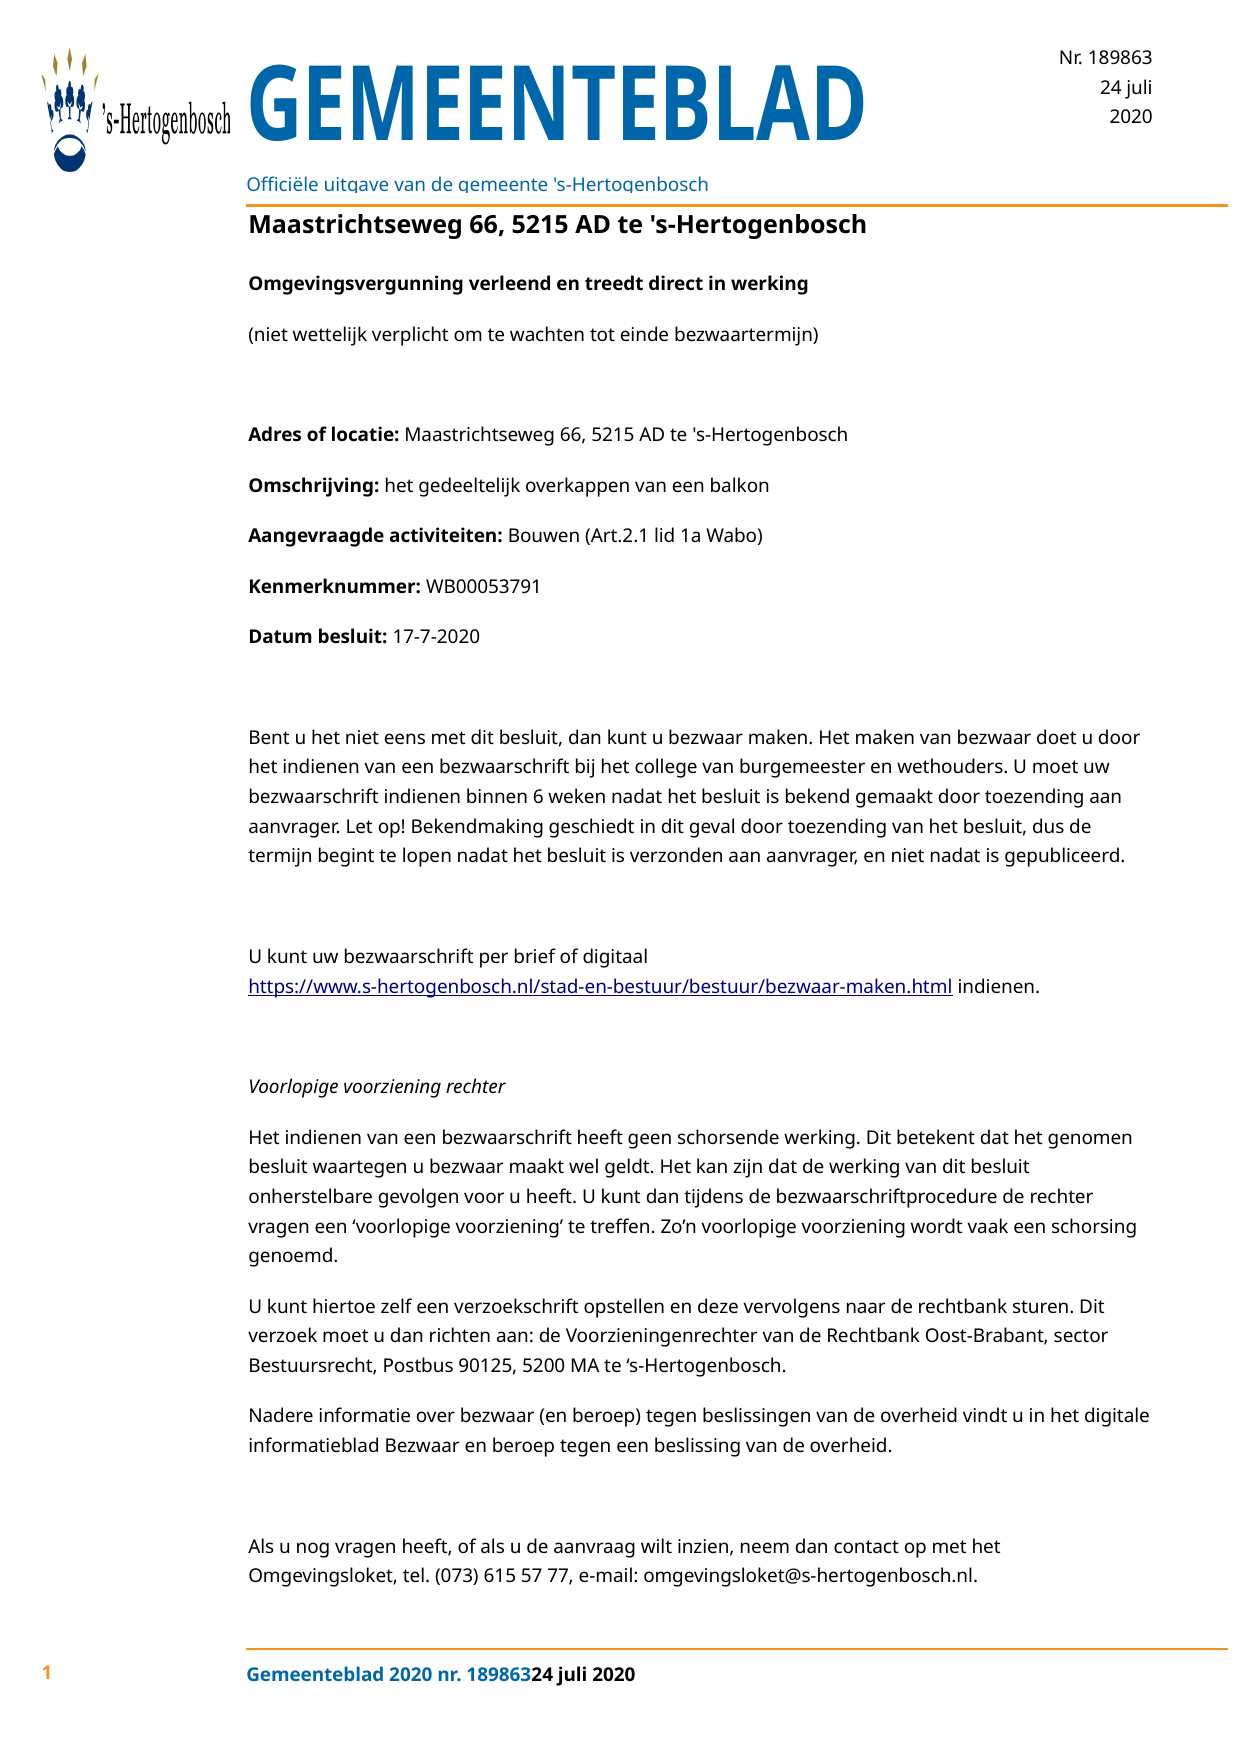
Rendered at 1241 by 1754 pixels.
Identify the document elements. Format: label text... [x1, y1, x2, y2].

text U kunt hiertoe zelf een verzoekschrift opstellen en deze vervolgens naar de rechtbank sturen. Dit verzoek moet u dan richten aan: de Voorzieningenrechter van de Rechtbank Oost-Brabant, sector Bestuursrecht, Postbus 90125, 5200 MA te ‘s-Hertogenbosch. [248, 1293, 1152, 1378]
text Omgevingsvergunning verleend en treedt direct in werking [248, 270, 1152, 296]
text Omschrijving: het gedeeltelijk overkappen van een balkon [248, 472, 1152, 498]
text Maastrichtseweg 66, 5215 AD te 's-Hertogenbosch [248, 207, 1152, 241]
text Het indienen van een bezwaarschrift heeft geen schorsende werking. Dit betekent dat het genomen besluit waartegen u bezwaar maakt wel geldt. Het kan zijn dat de werking van dit besluit onherstelbare gevolgen voor u heeft. U kunt dan tijdens de bezwaarschriftprocedure de rechter vragen een ‘voorlopige voorziening’ te treffen. Zo’n voorlopige voorziening wordt vaak een schorsing genoemd. [248, 1124, 1152, 1268]
text Bent u het niet eens met dit besluit, dan kunt u bezwaar maken. Het maken van bezwaar doet u door het indienen van een bezwaarschrift bij het college van burgemeester en wethouders. U moet uw bezwaarschrift indienen binnen 6 weken nadat het besluit is bekend gemaakt door toezending aan aanvrager. Let op! Bekendmaking geschiedt in dit geval door toezending van het besluit, dus de termijn begint te lopen nadat het besluit is verzonden aan aanvrager, en niet nadat is gepubliceerd. [248, 724, 1152, 868]
text Als u nog vragen heeft, of als u de aanvraag wilt inzien, neem dan contact op met het Omgevingsloket, tel. (073) 615 57 77, e-mail: omgevingsloket@s-hertogenbosch.nl. [248, 1533, 1152, 1588]
text Aangevraagde activiteiten: Bouwen (Art.2.1 lid 1a Wabo) [248, 522, 1152, 548]
text Voorlopige voorziening rechter [248, 1074, 1152, 1099]
text (niet wettelijk verplicht om te wachten tot einde bezwaartermijn) [248, 321, 1152, 346]
text Kenmerknummer: WB00053791 [248, 573, 1152, 598]
picture [41, 47, 231, 172]
text Adres of locatie: Maastrichtseweg 66, 5215 AD te 's-Hertogenbosch [248, 422, 1152, 447]
text Datum besluit: 17-7-2020 [248, 623, 1152, 649]
text U kunt uw bezwaarschrift per brief of digitaal https://www.s-hertogenbosch.nl/stad-en-bestuur/bestuur/bezwaar-maken.html indienen. [248, 943, 1152, 998]
text Nadere informatie over bezwaar (en beroep) tegen beslissingen van de overheid vindt u in het digitale informatieblad Bezwaar en beroep tegen een beslissing van de overheid. [248, 1402, 1152, 1458]
